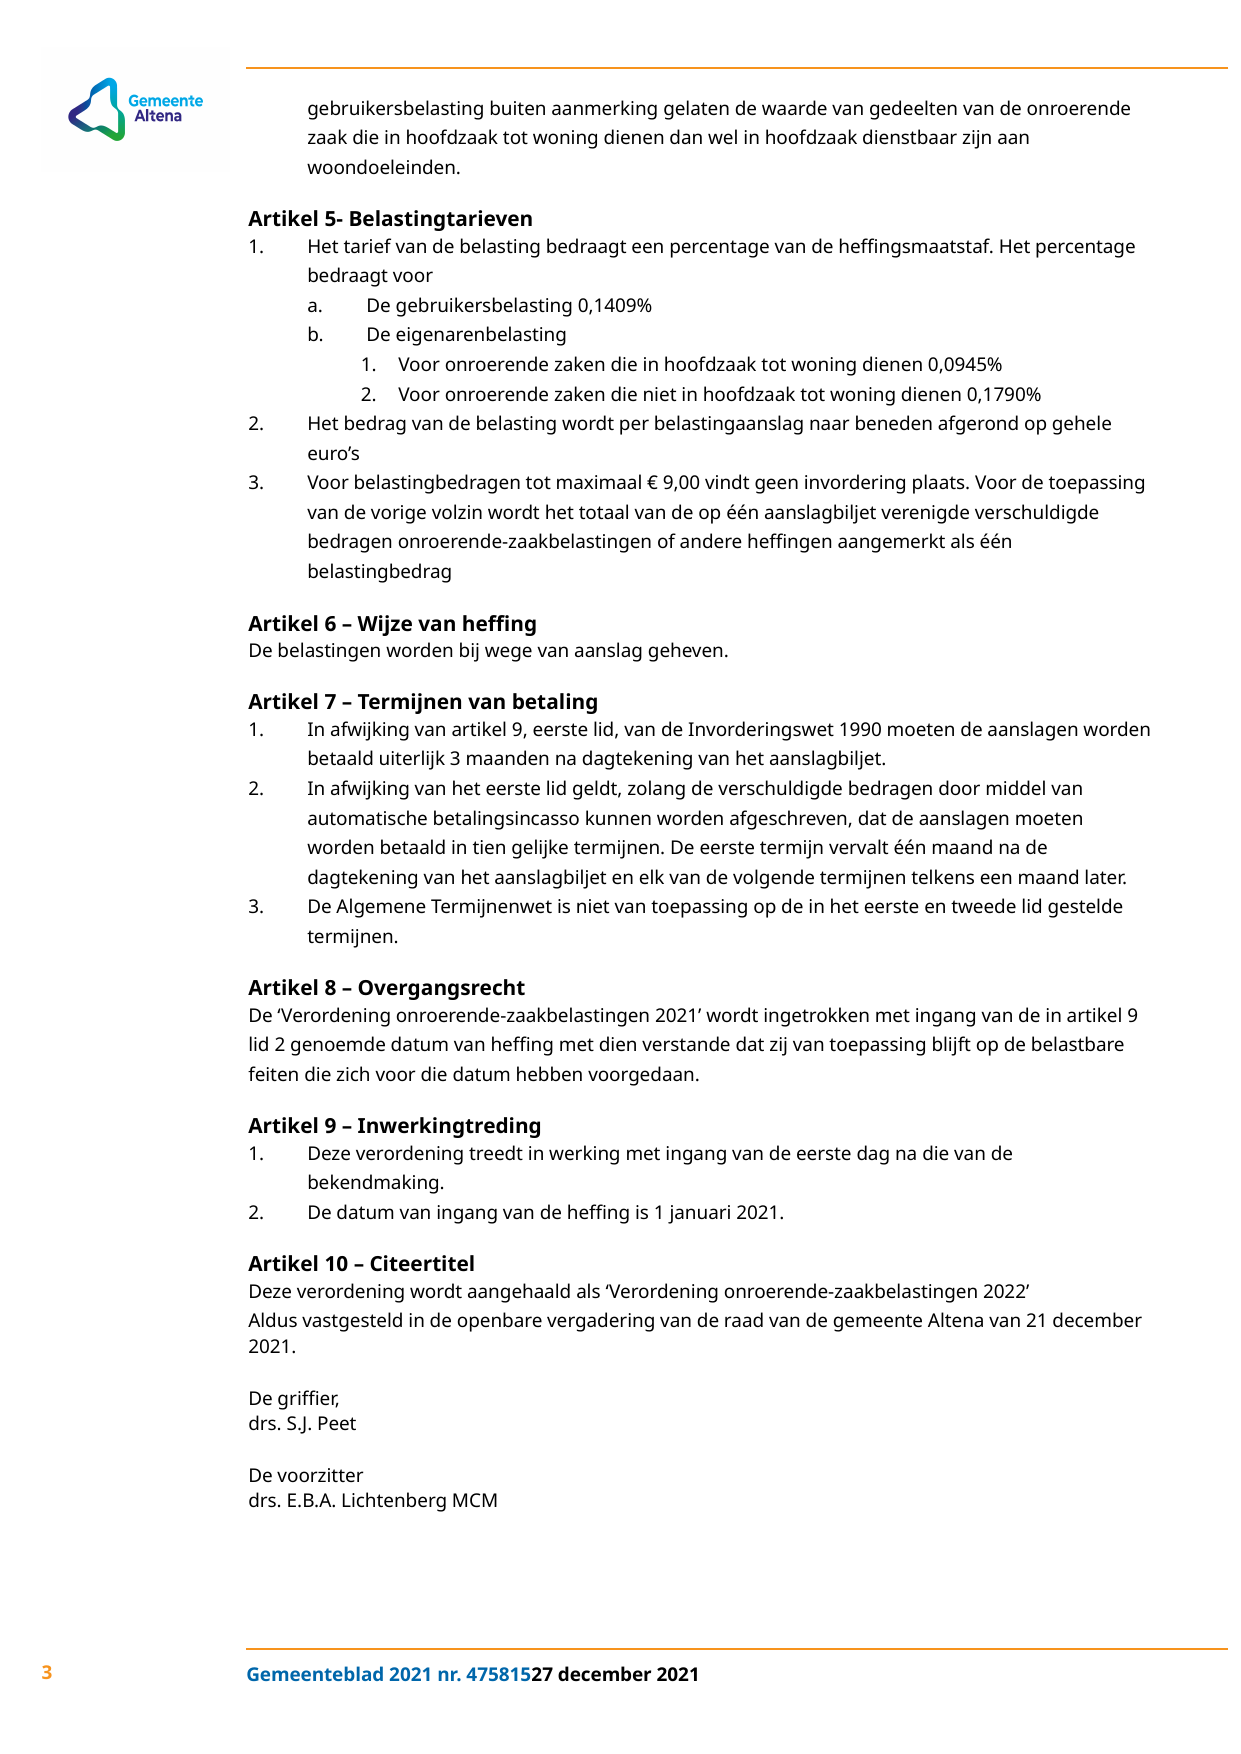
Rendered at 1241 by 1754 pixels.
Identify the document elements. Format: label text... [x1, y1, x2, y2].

text Artikel 5- Belastingtarieven [248, 204, 1152, 233]
list Het tarief van de belasting bedraagt een percentage van de heffingsmaatstaf. Het percentage bedraagt voor [248, 233, 1152, 288]
list Het bedrag van de belasting wordt per belastingaanslag naar beneden afgerond op gehele euro’s [248, 410, 1152, 466]
text Aldus vastgesteld in de openbare vergadering van de raad van de gemeente Altena van 21 december 2021. [248, 1307, 1152, 1359]
list Deze verordening treedt in werking met ingang van de eerste dag na die van de bekendmaking. [248, 1140, 1152, 1195]
picture [41, 47, 231, 172]
list Voor onroerende zaken die niet in hoofdzaak tot woning dienen 0,1790% [361, 381, 1152, 406]
text Artikel 9 – Inwerkingtreding [248, 1111, 1152, 1140]
list Voor belastingbedragen tot maximaal € 9,00 vindt geen invordering plaats. Voor de toepassing van de vorige volzin wordt het totaal van de op één aanslagbiljet verenigde verschuldigde bedragen onroerende-zaakbelastingen of andere heffingen aangemerkt als één belastingbedrag [248, 469, 1152, 584]
text De voorzitter [248, 1462, 1152, 1488]
text De griffier, [248, 1385, 1152, 1410]
list gebruikersbelasting buiten aanmerking gelaten de waarde van gedeelten van de onroerende zaak die in hoofdzaak tot woning dienen dan wel in hoofdzaak dienstbaar zijn aan woondoeleinden. [248, 95, 1152, 180]
text Artikel 10 – Citeertitel [248, 1249, 1152, 1278]
text drs. E.B.A. Lichtenberg MCM [248, 1488, 1152, 1513]
text drs. S.J. Peet [248, 1410, 1152, 1436]
text Deze verordening wordt aangehaald als ‘Verordening onroerende-zaakbelastingen 2022’ [248, 1278, 1152, 1304]
list De datum van ingang van de heffing is 1 januari 2021. [248, 1199, 1152, 1225]
list In afwijking van artikel 9, eerste lid, van de Invorderingswet 1990 moeten de aanslagen worden betaald uiterlijk 3 maanden na dagtekening van het aanslagbiljet. [248, 716, 1152, 771]
text De ‘Verordening onroerende-zaakbelastingen 2021’ wordt ingetrokken met ingang van de in artikel 9 lid 2 genoemde datum van heffing met dien verstande dat zij van toepassing blijft op de belastbare feiten die zich voor die datum hebben voorgedaan. [248, 1002, 1152, 1087]
list In afwijking van het eerste lid geldt, zolang de verschuldigde bedragen door middel van automatische betalingsincasso kunnen worden afgeschreven, dat de aanslagen moeten worden betaald in tien gelijke termijnen. De eerste termijn vervalt één maand na de dagtekening van het aanslagbiljet en elk van de volgende termijnen telkens een maand later. [248, 775, 1152, 889]
text De belastingen worden bij wege van aanslag geheven. [248, 637, 1152, 663]
list De Algemene Termijnenwet is niet van toepassing op de in het eerste en tweede lid gestelde termijnen. [248, 893, 1152, 949]
text Artikel 6 – Wijze van heffing [248, 609, 1152, 637]
text Artikel 7 – Termijnen van betaling [248, 687, 1152, 716]
list De eigenarenbelasting [307, 322, 1152, 347]
list Voor onroerende zaken die in hoofdzaak tot woning dienen 0,0945% [361, 351, 1152, 377]
text Artikel 8 – Overgangsrecht [248, 973, 1152, 1002]
list De gebruikersbelasting 0,1409% [307, 292, 1152, 318]
